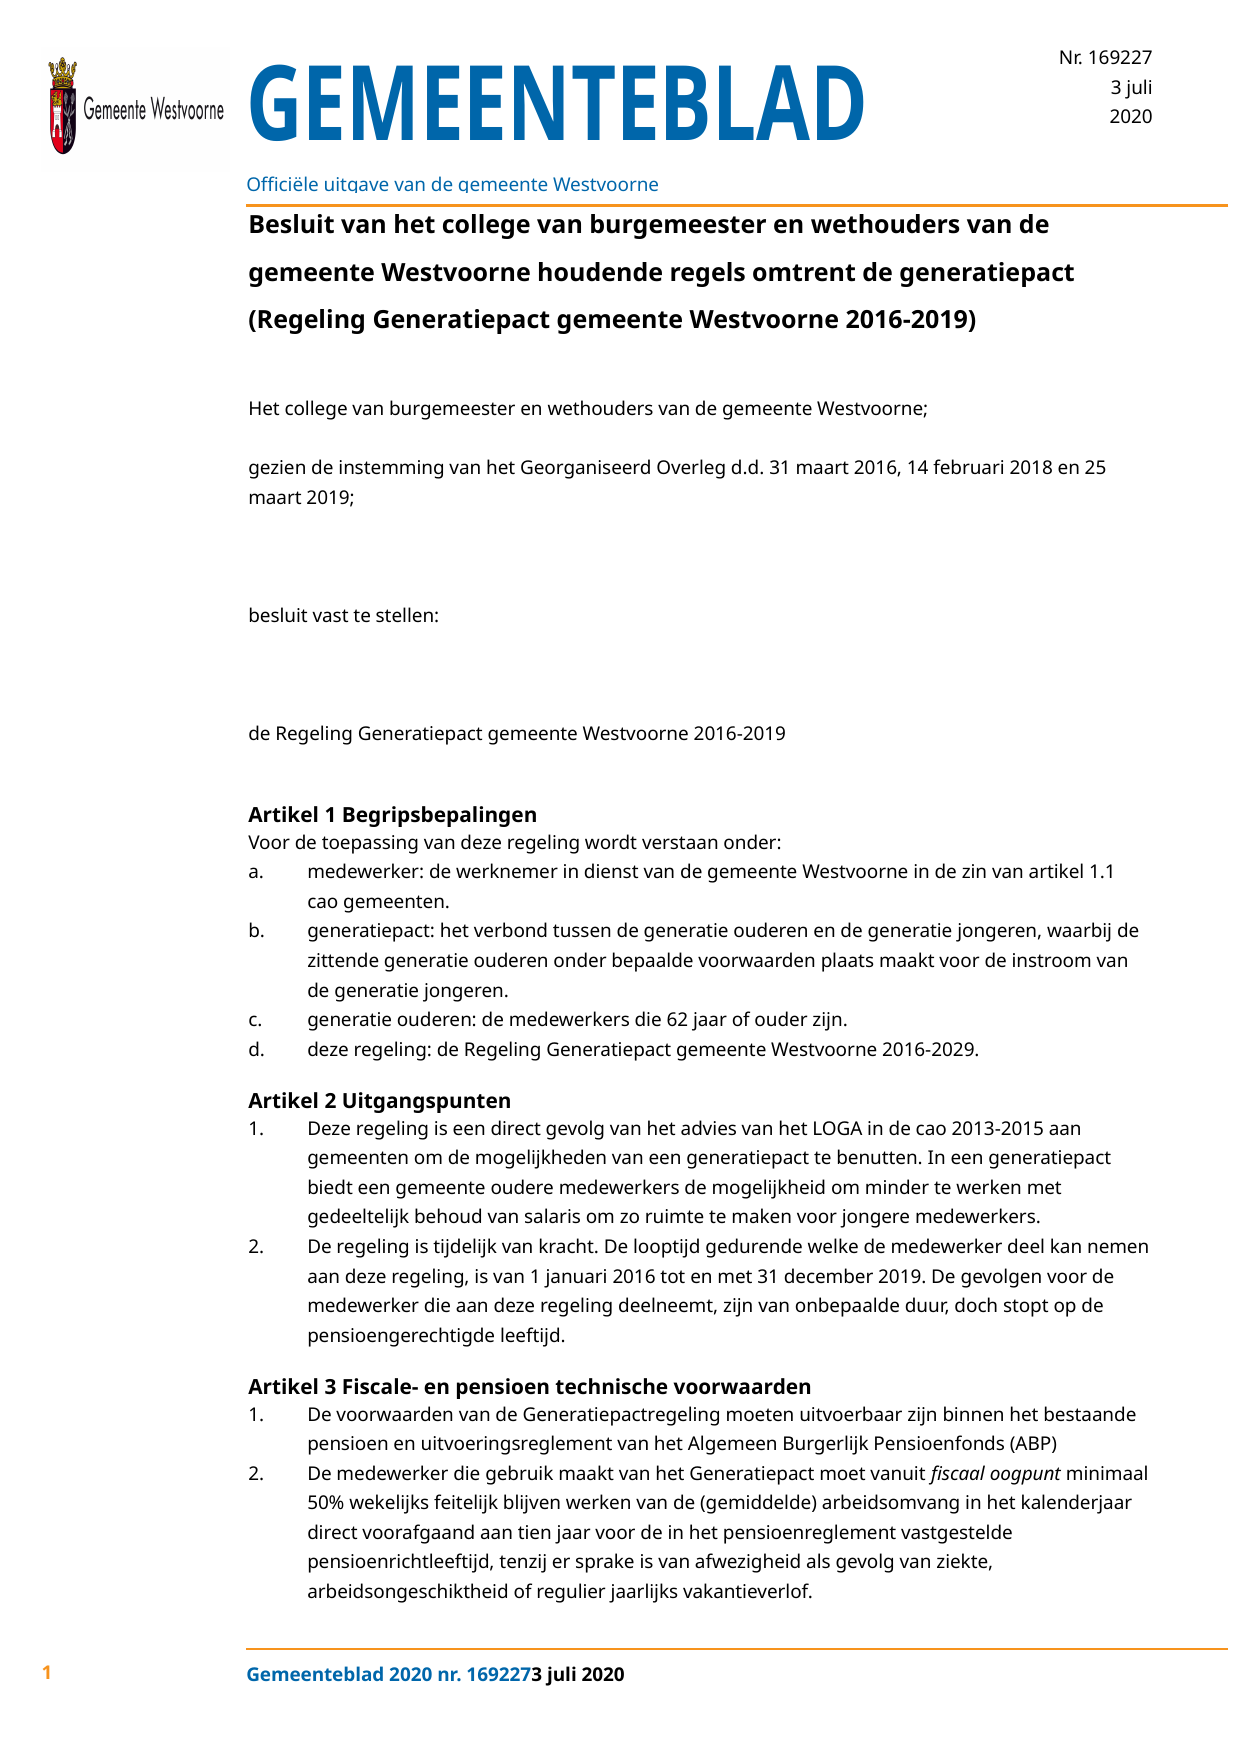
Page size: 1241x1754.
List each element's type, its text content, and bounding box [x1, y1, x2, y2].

text Het college van burgemeester en wethouders van de gemeente Westvoorne; [248, 395, 1152, 421]
text gezien de instemming van het Georganiseerd Overleg d.d. 31 maart 2016, 14 februari 2018 en 25 maart 2019; [248, 454, 1152, 509]
text de Regeling Generatiepact gemeente Westvoorne 2016-2019 [248, 721, 1152, 746]
text Besluit van het college van burgemeester en wethouders van de gemeente Westvoorne houdende regels omtrent de generatiepact (Regeling Generatiepact gemeente Westvoorne 2016-2019) [248, 207, 1152, 336]
list medewerker: de werknemer in dienst van de gemeente Westvoorne in de zin van artikel 1.1 cao gemeenten. [248, 858, 1152, 914]
picture [41, 47, 231, 172]
list De voorwaarden van de Generatiepactregeling moeten uitvoerbaar zijn binnen het bestaande pensioen en uitvoeringsreglement van het Algemeen Burgerlijk Pensioenfonds (ABP) [248, 1401, 1152, 1456]
list generatie ouderen: de medewerkers die 62 jaar of ouder zijn. [248, 1006, 1152, 1032]
text besluit vast te stellen: [248, 602, 1152, 628]
text Voor de toepassing van deze regeling wordt verstaan onder: [248, 829, 1152, 855]
list De medewerker die gebruik maakt van het Generatiepact moet vanuit fiscaal oogpunt minimaal 50% wekelijks feitelijk blijven werken van de (gemiddelde) arbeidsomvang in het kalenderjaar direct voorafgaand aan tien jaar voor de in het pensioenreglement vastgestelde pensioenrichtleeftijd, tenzij er sprake is van afwezigheid als gevolg van ziekte, arbeidsongeschiktheid of regulier jaarlijks vakantieverlof. [248, 1460, 1152, 1604]
text Artikel 2 Uitgangspunten [248, 1086, 1152, 1115]
list generatiepact: het verbond tussen de generatie ouderen en de generatie jongeren, waarbij de zittende generatie ouderen onder bepaalde voorwaarden plaats maakt voor de instroom van de generatie jongeren. [248, 918, 1152, 1003]
list De regeling is tijdelijk van kracht. De looptijd gedurende welke de medewerker deel kan nemen aan deze regeling, is van 1 januari 2016 tot en met 31 december 2019. De gevolgen voor de medewerker die aan deze regeling deelneemt, zijn van onbepaalde duur, doch stopt op de pensioengerechtigde leeftijd. [248, 1233, 1152, 1348]
list Deze regeling is een direct gevolg van het advies van het LOGA in de cao 2013-2015 aan gemeenten om de mogelijkheden van een generatiepact te benutten. In een generatiepact biedt een gemeente oudere medewerkers de mogelijkheid om minder te werken met gedeeltelijk behoud van salaris om zo ruimte te maken voor jongere medewerkers. [248, 1115, 1152, 1229]
list deze regeling: de Regeling Generatiepact gemeente Westvoorne 2016-2029. [248, 1036, 1152, 1062]
text Artikel 3 Fiscale- en pensioen technische voorwaarden [248, 1372, 1152, 1401]
text Artikel 1 Begripsbepalingen [248, 801, 1152, 829]
